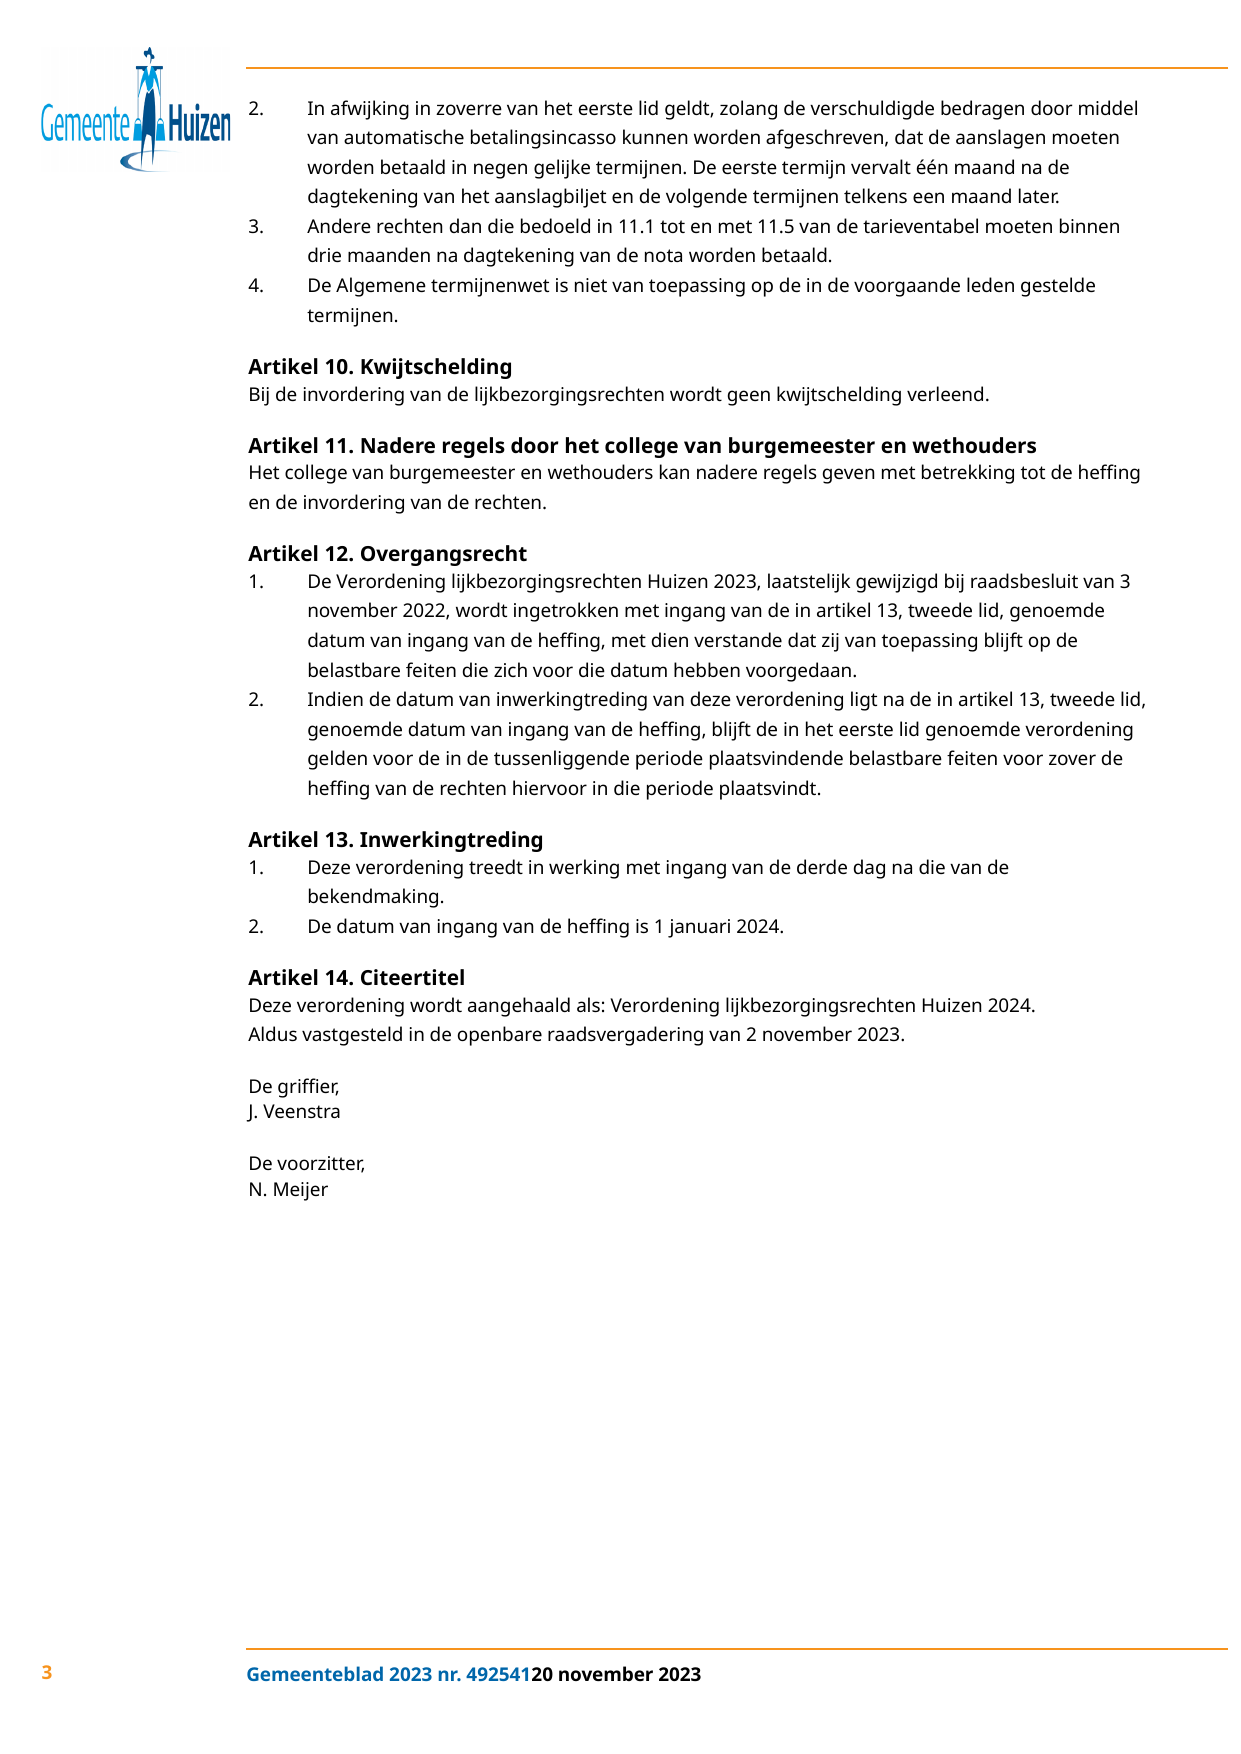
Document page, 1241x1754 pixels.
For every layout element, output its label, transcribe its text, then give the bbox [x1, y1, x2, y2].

text Artikel 12. Overgangsrecht [248, 539, 1152, 568]
text Artikel 13. Inwerkingtreding [248, 826, 1152, 854]
list Deze verordening treedt in werking met ingang van de derde dag na die van de bekendmaking. [248, 854, 1152, 909]
text J. Veenstra [248, 1099, 1152, 1124]
list Indien de datum van inwerkingtreding van deze verordening ligt na de in artikel 13, tweede lid, genoemde datum van ingang van de heffing, blijft de in het eerste lid genoemde verordening gelden voor de in de tussenliggende periode plaatsvindende belastbare feiten voor zover de heffing van de rechten hiervoor in die periode plaatsvindt. [248, 686, 1152, 801]
text De voorzitter, [248, 1150, 1152, 1176]
list In afwijking in zoverre van het eerste lid geldt, zolang de verschuldigde bedragen door middel van automatische betalingsincasso kunnen worden afgeschreven, dat de aanslagen moeten worden betaald in negen gelijke termijnen. De eerste termijn vervalt één maand na de dagtekening van het aanslagbiljet en de volgende termijnen telkens een maand later. [248, 95, 1152, 209]
list Andere rechten dan die bedoeld in 11.1 tot en met 11.5 van de tarieventabel moeten binnen drie maanden na dagtekening van de nota worden betaald. [248, 213, 1152, 268]
text Artikel 10. Kwijtschelding [248, 352, 1152, 381]
text Aldus vastgesteld in de openbare raadsvergadering van 2 november 2023. [248, 1022, 1152, 1047]
text Bij de invordering van de lijkbezorgingsrechten wordt geen kwijtschelding verleend. [248, 381, 1152, 406]
text Deze verordening wordt aangehaald als: Verordening lijkbezorgingsrechten Huizen 2024. [248, 992, 1152, 1018]
text Artikel 11. Nadere regels door het college van burgemeester en wethouders [248, 431, 1152, 459]
list De Verordening lijkbezorgingsrechten Huizen 2023, laatstelijk gewijzigd bij raadsbesluit van 3 november 2022, wordt ingetrokken met ingang van de in artikel 13, tweede lid, genoemde datum van ingang van de heffing, met dien verstande dat zij van toepassing blijft op de belastbare feiten die zich voor die datum hebben voorgedaan. [248, 568, 1152, 682]
list De Algemene termijnenwet is niet van toepassing op de in de voorgaande leden gestelde termijnen. [248, 272, 1152, 328]
text Artikel 14. Citeertitel [248, 963, 1152, 992]
list De datum van ingang van de heffing is 1 januari 2024. [248, 913, 1152, 939]
picture [41, 47, 231, 172]
text De griffier, [248, 1073, 1152, 1099]
text Het college van burgemeester en wethouders kan nadere regels geven met betrekking tot de heffing en de invordering van de rechten. [248, 459, 1152, 515]
text N. Meijer [248, 1176, 1152, 1202]
